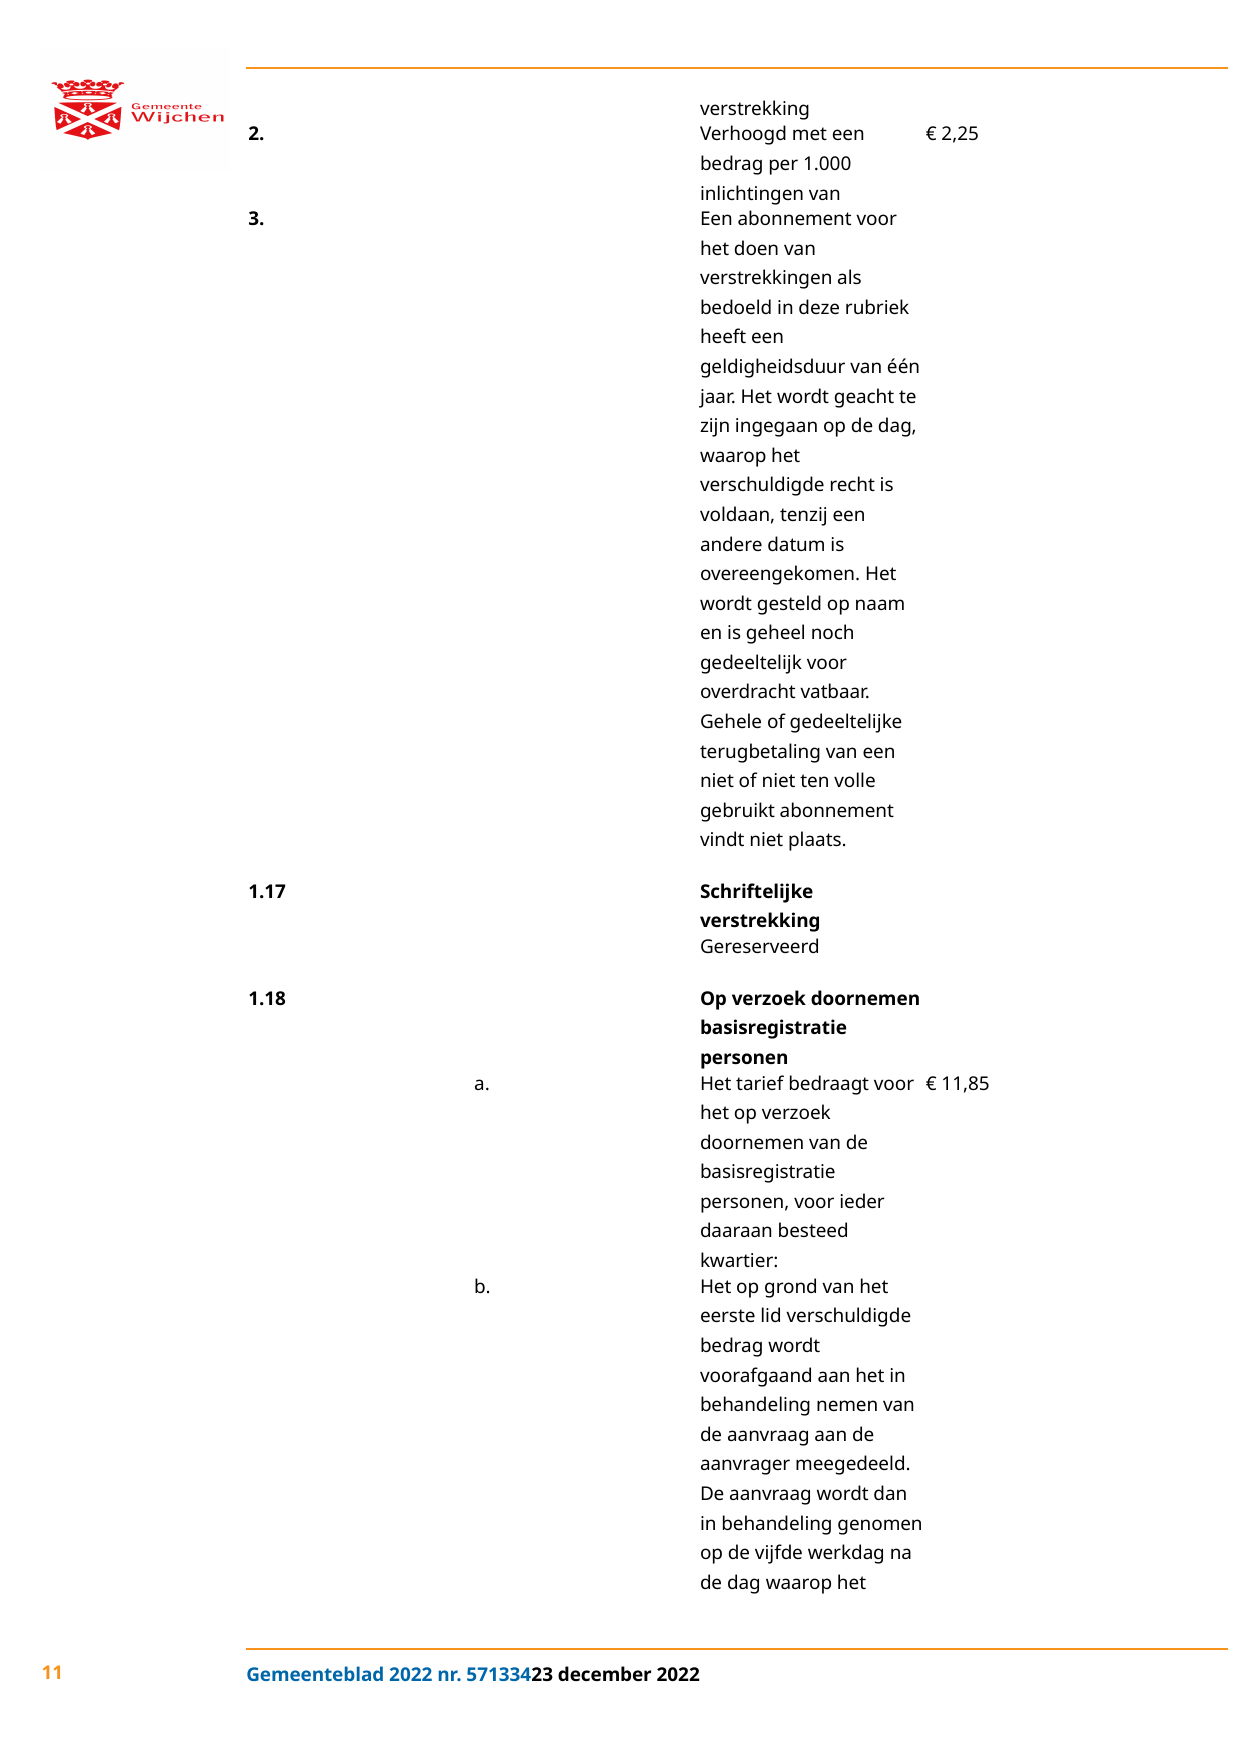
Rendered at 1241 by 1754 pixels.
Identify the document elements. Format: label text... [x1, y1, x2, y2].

table_cell [926, 878, 1152, 933]
table_cell [474, 121, 700, 205]
table_cell [248, 1070, 474, 1273]
table_cell [248, 959, 474, 985]
picture [41, 47, 231, 172]
table_cell [700, 959, 926, 985]
table_cell a. [474, 1070, 700, 1273]
table_cell [248, 1273, 474, 1594]
table_cell Schriftelijke verstrekking [700, 878, 926, 933]
table_cell [926, 853, 1152, 878]
table_cell [474, 878, 700, 933]
table_cell [474, 959, 700, 985]
table_cell [474, 853, 700, 878]
table_cell verstrekking [700, 95, 926, 121]
table_cell [926, 985, 1152, 1070]
table_cell Verhoogd met een bedrag per 1.000 inlichtingen van [700, 121, 926, 205]
table_cell Gereserveerd [700, 934, 926, 959]
table_cell [248, 853, 474, 878]
table_cell [248, 95, 474, 121]
table_cell [926, 1273, 1152, 1594]
table_cell [474, 95, 700, 121]
table_cell € 2,25 [926, 121, 1152, 205]
table_cell Een abonnement voor het doen van verstrekkingen als bedoeld in deze rubriek heeft een geldigheidsduur van één jaar. Het wordt geacht te zijn ingegaan op de dag, waarop het verschuldigde recht is voldaan, tenzij een andere datum is overeengekomen. Het wordt gesteld op naam en is geheel noch gedeeltelijk voor overdracht vatbaar. Gehele of gedeeltelijke terugbetaling van een niet of niet ten volle gebruikt abonnement vindt niet plaats. [700, 205, 926, 852]
table_cell [926, 934, 1152, 959]
table_cell Het tarief bedraagt voor het op verzoek doornemen van de basisregistratie personen, voor ieder daaraan besteed kwartier: [700, 1070, 926, 1273]
table_cell [474, 934, 700, 959]
table_cell [700, 853, 926, 878]
table_cell 1.18 [248, 985, 474, 1070]
table_cell 2. [248, 121, 474, 205]
table_cell [474, 205, 700, 852]
table_cell [926, 959, 1152, 985]
table_cell 3. [248, 205, 474, 852]
table_cell [926, 95, 1152, 121]
table_cell Op verzoek doornemen basisregistratie personen [700, 985, 926, 1070]
table_cell € 11,85 [926, 1070, 1152, 1273]
table_cell [926, 205, 1152, 852]
table_cell [248, 934, 474, 959]
table_cell Het op grond van het eerste lid verschuldigde bedrag wordt voorafgaand aan het in behandeling nemen van de aanvraag aan de aanvrager meegedeeld. De aanvraag wordt dan in behandeling genomen op de vijfde werkdag na de dag waarop het [700, 1273, 926, 1594]
table_cell [474, 985, 700, 1070]
table_cell b. [474, 1273, 700, 1594]
table_cell 1.17 [248, 878, 474, 933]
